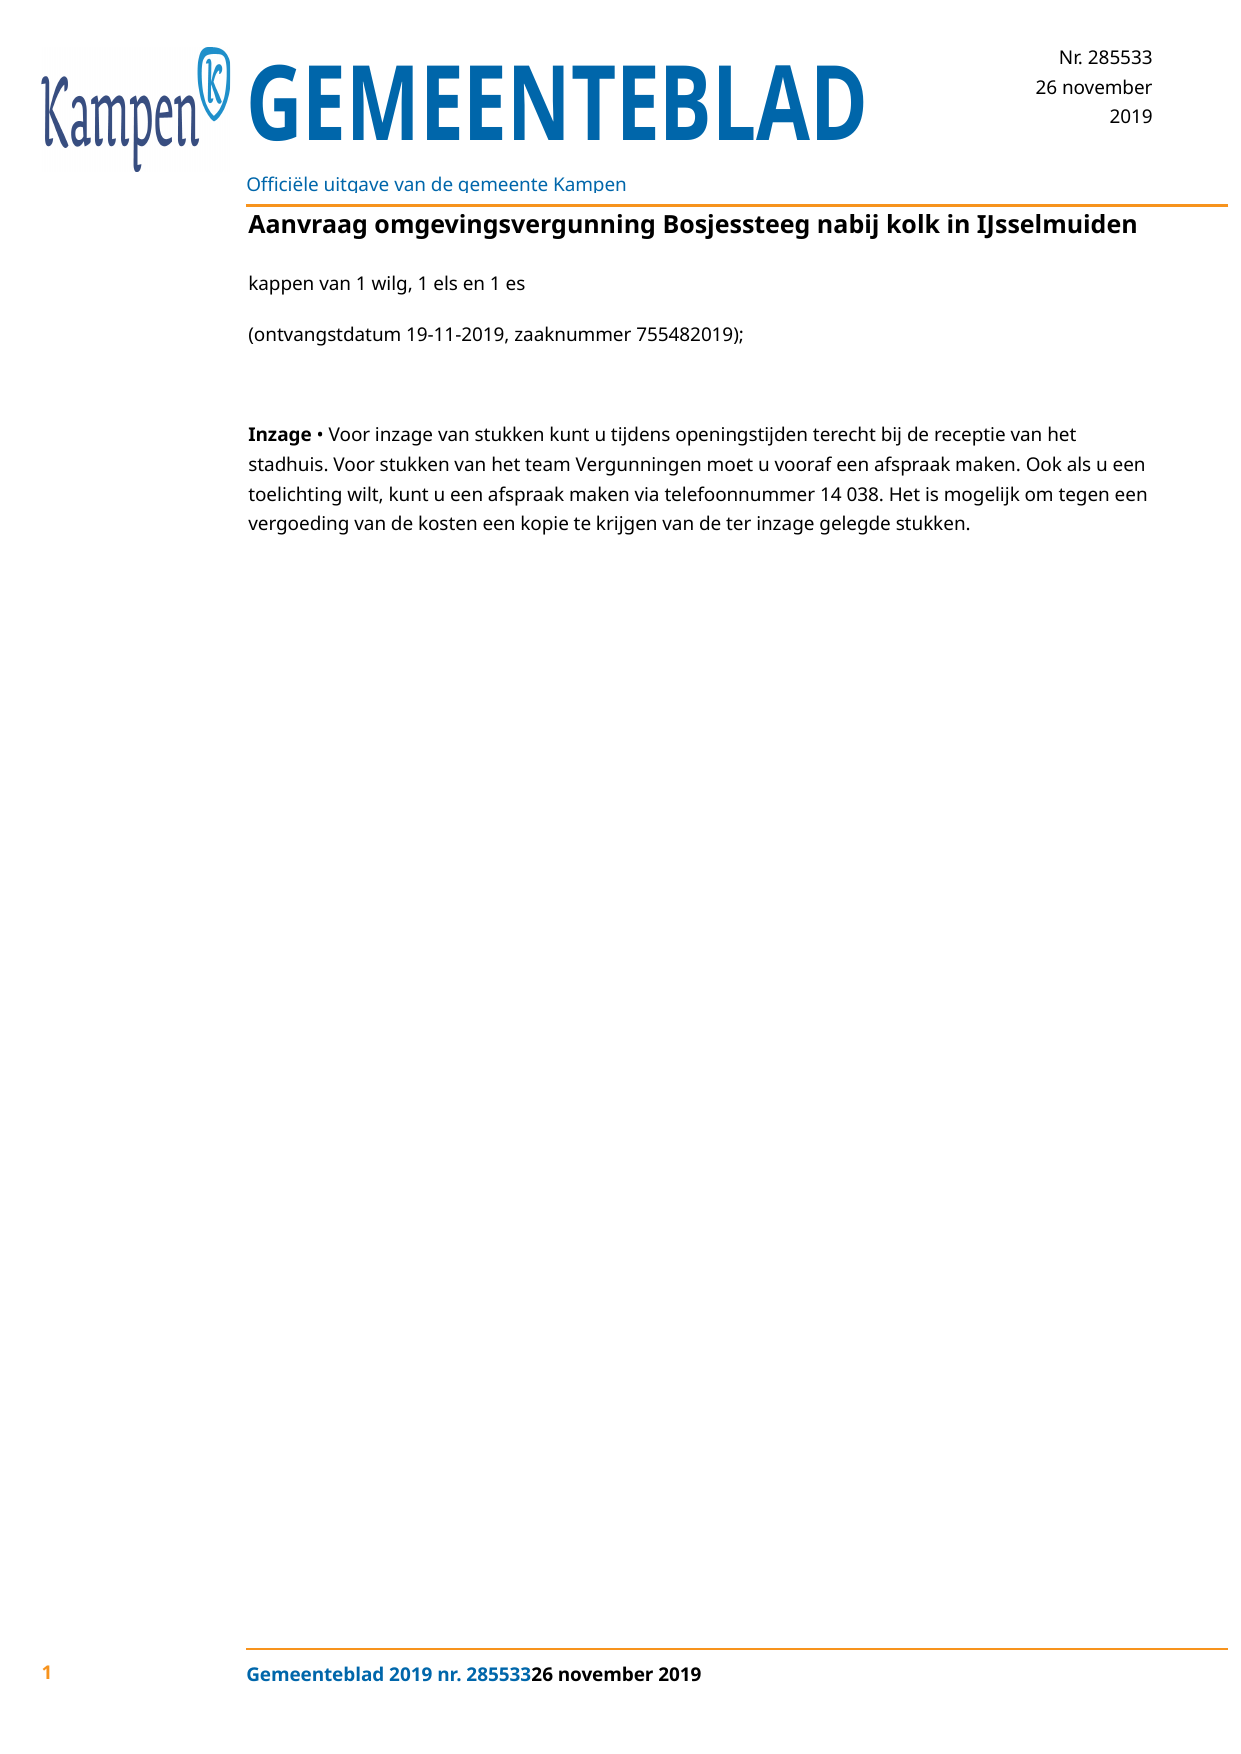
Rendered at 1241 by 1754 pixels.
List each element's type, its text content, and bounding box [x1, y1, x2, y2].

text Aanvraag omgevingsvergunning Bosjessteeg nabij kolk in IJsselmuiden [248, 207, 1152, 241]
picture [41, 47, 231, 172]
text kappen van 1 wilg, 1 els en 1 es [248, 270, 1152, 296]
text (ontvangstdatum 19-11-2019, zaaknummer 755482019); [248, 321, 1152, 346]
text Inzage • Voor inzage van stukken kunt u tijdens openingstijden terecht bij de receptie van het stadhuis. Voor stukken van het team Vergunningen moet u vooraf een afspraak maken. Ook als u een toelichting wilt, kunt u een afspraak maken via telefoonnummer 14 038. Het is mogelijk om tegen een vergoeding van de kosten een kopie te krijgen van de ter inzage gelegde stukken. [248, 422, 1152, 536]
